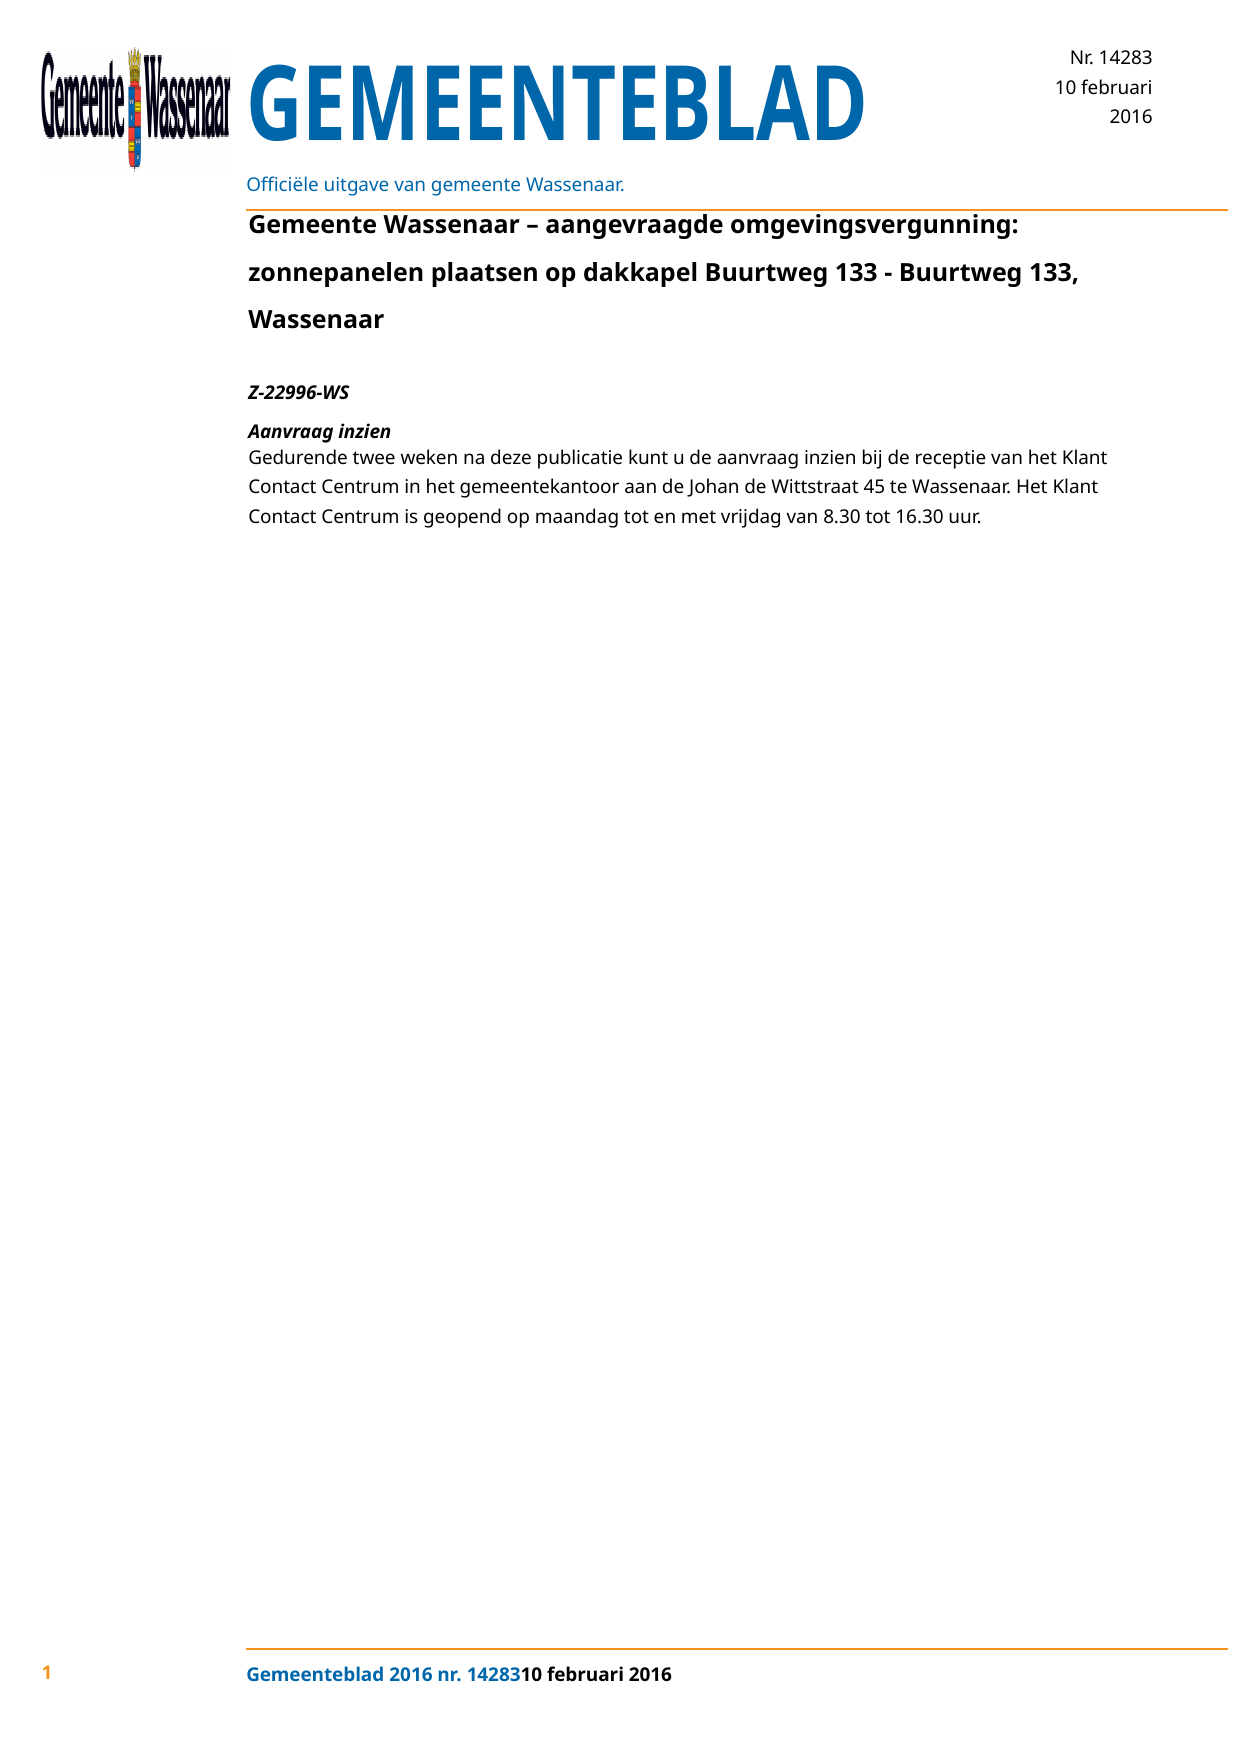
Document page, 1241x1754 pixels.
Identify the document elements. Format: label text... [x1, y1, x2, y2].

text Z-22996-WS [248, 379, 1152, 405]
text Aanvraag inzien [248, 418, 1152, 444]
picture [41, 47, 231, 172]
text Gedurende twee weken na deze publicatie kunt u de aanvraag inzien bij de receptie van het Klant Contact Centrum in het gemeentekantoor aan de Johan de Wittstraat 45 te Wassenaar. Het Klant Contact Centrum is geopend op maandag tot en met vrijdag van 8.30 tot 16.30 uur. [248, 444, 1152, 529]
text Gemeente Wassenaar – aangevraagde omgevingsvergunning: zonnepanelen plaatsen op dakkapel Buurtweg 133 - Buurtweg 133, Wassenaar [248, 211, 1152, 336]
